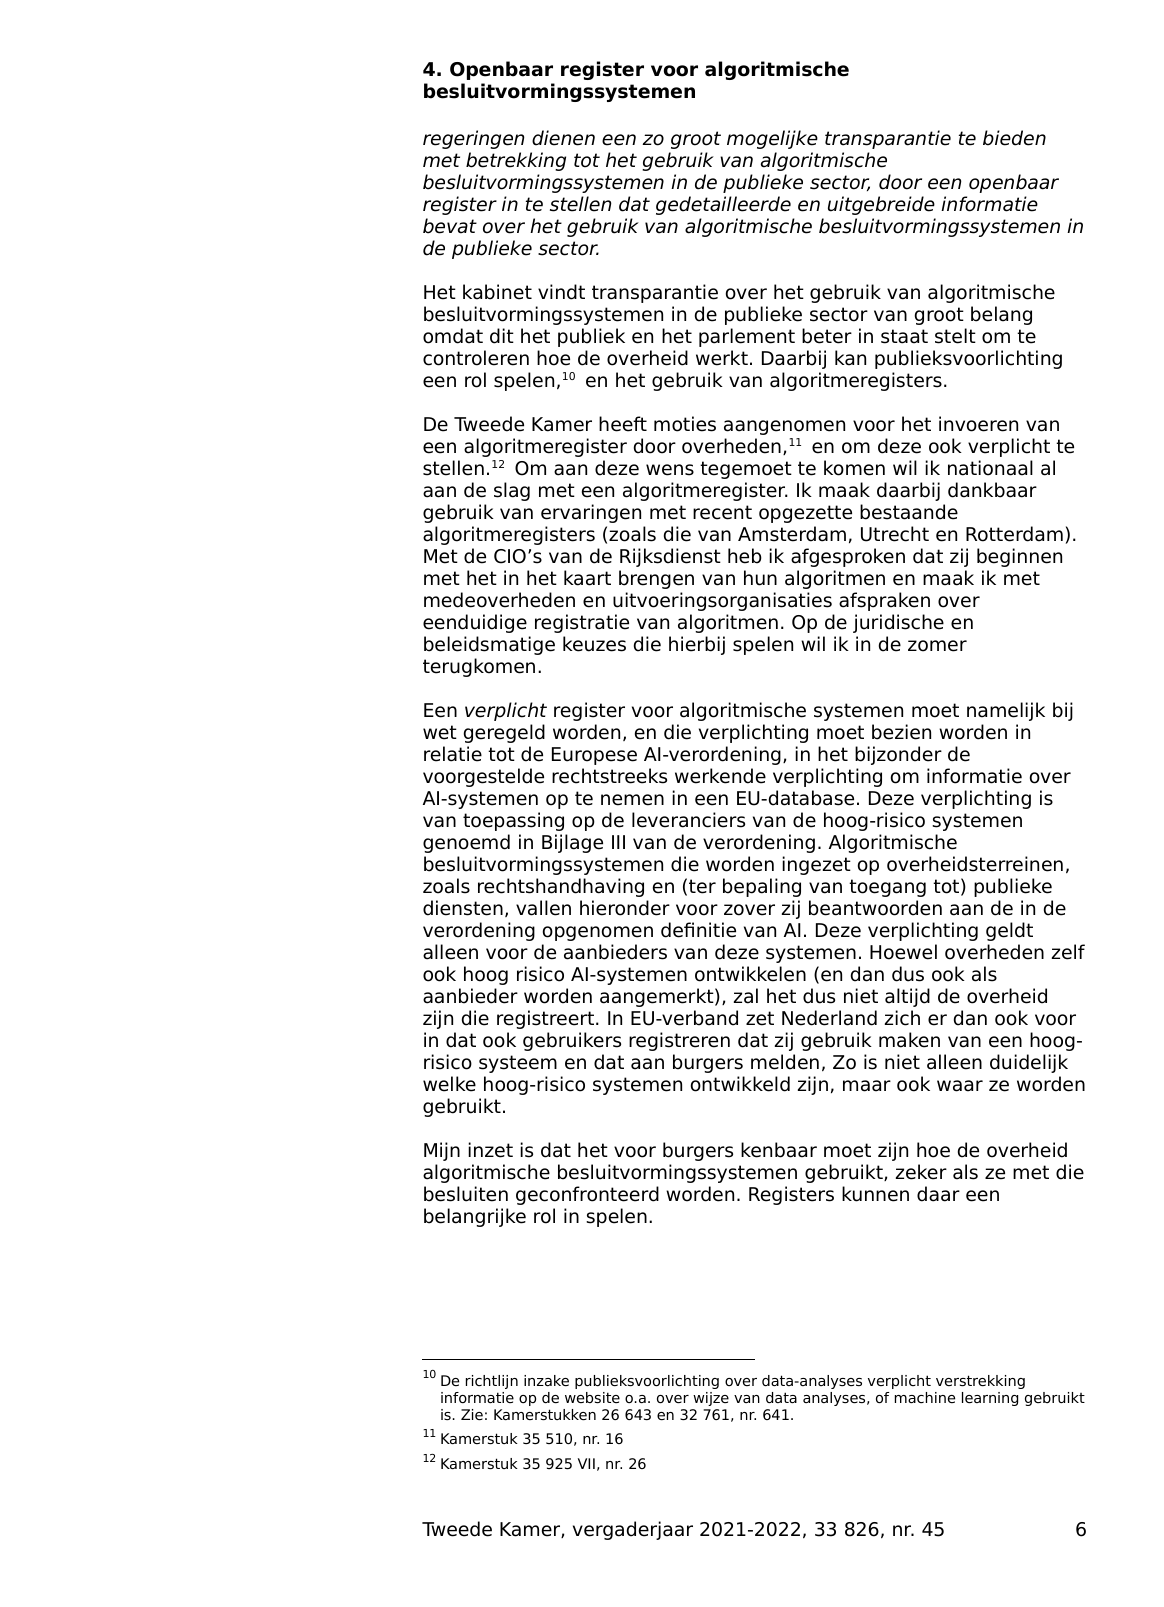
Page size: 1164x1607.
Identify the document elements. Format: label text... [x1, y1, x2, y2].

subtitle 4. Openbaar register voor algoritmische besluitvormingssystemen [422, 59, 1087, 103]
text Kamerstuk 35 510, nr. 16 [422, 1427, 1087, 1449]
text Een verplicht register voor algoritmische systemen moet namelijk bij wet geregeld worden, en die verplichting moet bezien worden in relatie tot de Europese AI-verordening, in het bijzonder de voorgestelde rechtstreeks werkende verplichting om informatie over AI-systemen op te nemen in een EU-database. Deze verplichting is van toepassing op de leveranciers van de hoog-risico systemen genoemd in Bijlage III van de verordening. Algoritmische besluitvormingssystemen die worden ingezet op overheidsterreinen, zoals rechtshandhaving en (ter bepaling van toegang tot) publieke diensten, vallen hieronder voor zover zij beantwoorden aan de in de verordening opgenomen definitie van AI. Deze verplichting geldt alleen voor de aanbieders van deze systemen. Hoewel overheden zelf ook hoog risico AI-systemen ontwikkelen (en dan dus ook als aanbieder worden aangemerkt), zal het dus niet altijd de overheid zijn die registreert. In EU-verband zet Nederland zich er dan ook voor in dat ook gebruikers registreren dat zij gebruik maken van een hoog-risico systeem en dat aan burgers melden, Zo is niet alleen duidelijk welke hoog-risico systemen ontwikkeld zijn, maar ook waar ze worden gebruikt. [422, 700, 1087, 1118]
text Het kabinet vindt transparantie over het gebruik van algoritmische besluitvormingssystemen in de publieke sector van groot belang omdat dit het publiek en het parlement beter in staat stelt om te controleren hoe de overheid werkt. Daarbij kan publieksvoorlichting een rol spelen, en het gebruik van algoritmeregisters. [422, 282, 1087, 392]
text Kamerstuk 35 925 VII, nr. 26 [422, 1452, 1087, 1474]
text regeringen dienen een zo groot mogelijke transparantie te bieden met betrekking tot het gebruik van algoritmische besluitvormingssystemen in de publieke sector, door een openbaar register in te stellen dat gedetailleerde en uitgebreide informatie bevat over het gebruik van algoritmische besluitvormingssystemen in de publieke sector. [422, 128, 1087, 260]
text De richtlijn inzake publieksvoorlichting over data-analyses verplicht verstrekking informatie op de website o.a. over wijze van data analyses, of machine learning gebruikt is. Zie: Kamerstukken 26 643 en 32 761, nr. 641. [422, 1368, 1087, 1424]
text De Tweede Kamer heeft moties aangenomen voor het invoeren van een algoritmeregister door overheden, en om deze ook verplicht te stellen. Om aan deze wens tegemoet te komen wil ik nationaal al aan de slag met een algoritmeregister. Ik maak daarbij dankbaar gebruik van ervaringen met recent opgezette bestaande algoritmeregisters (zoals die van Amsterdam, Utrecht en Rotterdam). Met de CIO’s van de Rijksdienst heb ik afgesproken dat zij beginnen met het in het kaart brengen van hun algoritmen en maak ik met medeoverheden en uitvoeringsorganisaties afspraken over eenduidige registratie van algoritmen. Op de juridische en beleidsmatige keuzes die hierbij spelen wil ik in de zomer terugkomen. [422, 414, 1087, 678]
text Mijn inzet is dat het voor burgers kenbaar moet zijn hoe de overheid algoritmische besluitvormingssystemen gebruikt, zeker als ze met die besluiten geconfronteerd worden. Registers kunnen daar een belangrijke rol in spelen. [422, 1140, 1087, 1228]
